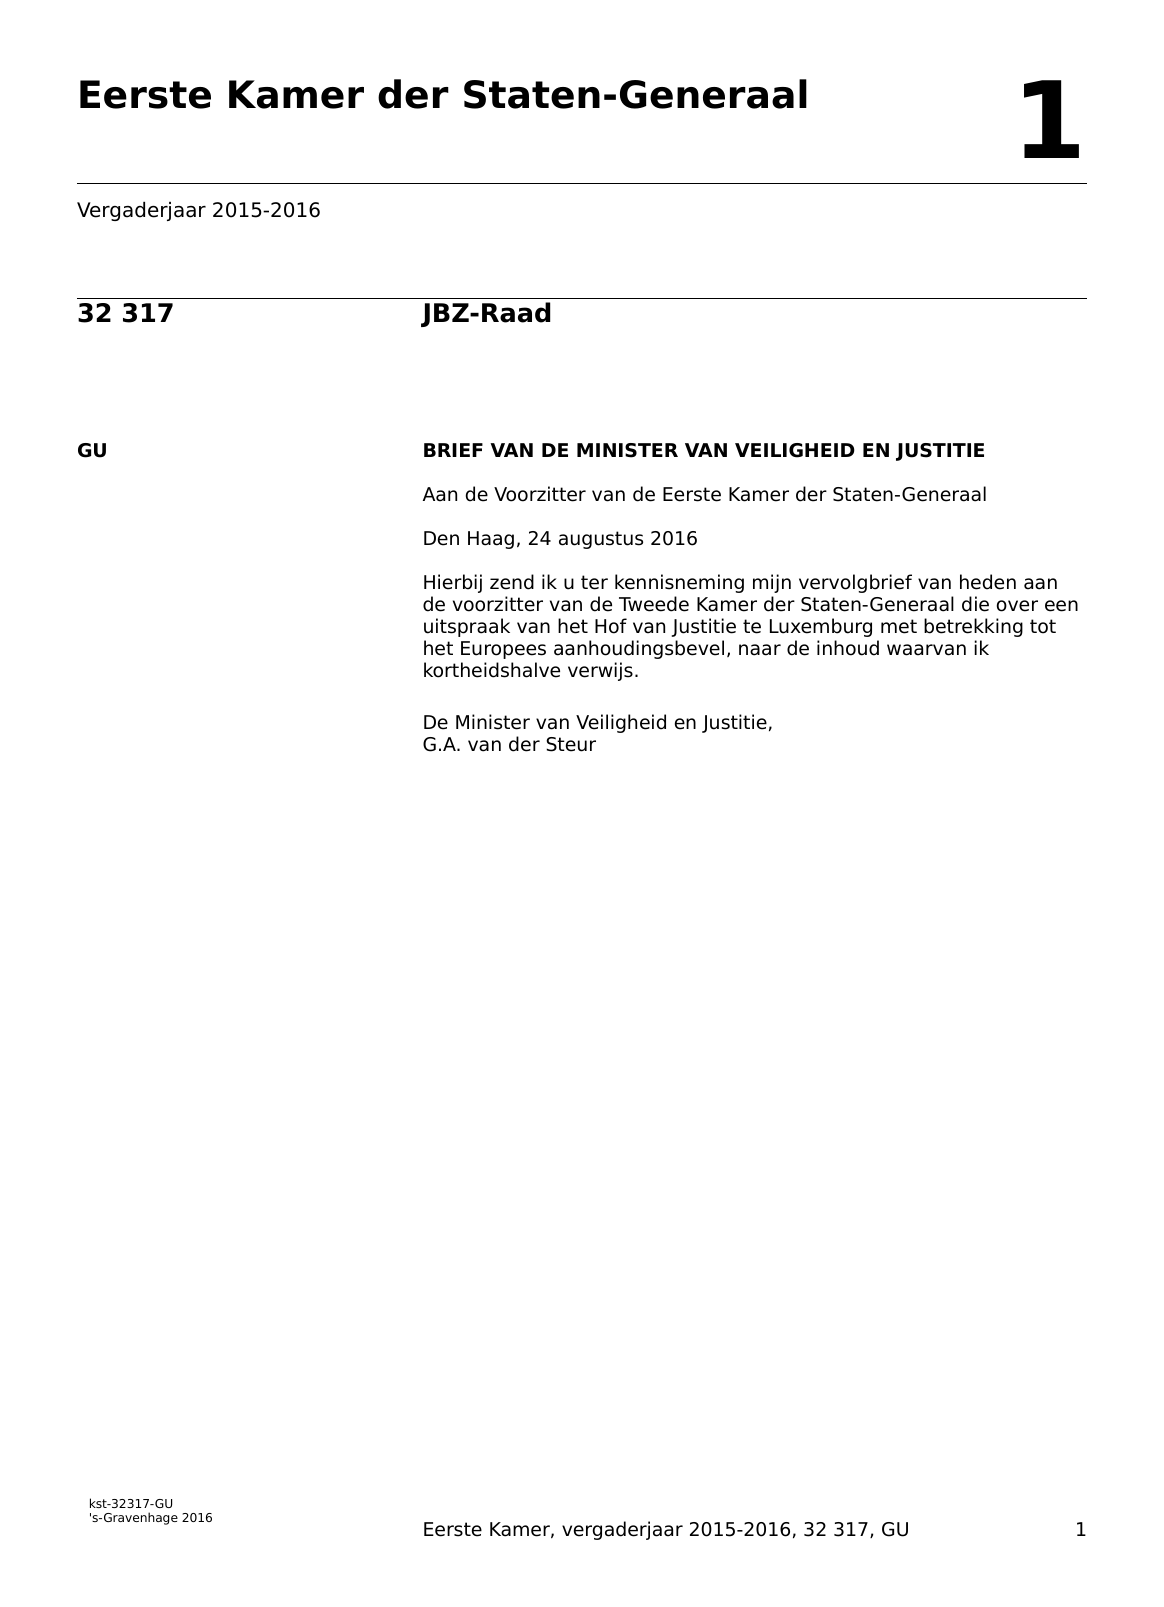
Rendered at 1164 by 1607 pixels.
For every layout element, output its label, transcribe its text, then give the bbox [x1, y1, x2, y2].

text Den Haag, 24 augustus 2016 [422, 528, 1087, 550]
text Hierbij zend ik u ter kennisneming mijn vervolgbrief van heden aan de voorzitter van de Tweede Kamer der Staten-Generaal die over een uitspraak van het Hof van Justitie te Luxemburg met betrekking tot het Europees aanhoudingsbevel, naar de inhoud waarvan ik kortheidshalve verwijs. [422, 572, 1087, 682]
text 's-Gravenhage 2016 [88, 1511, 323, 1525]
text Aan de Voorzitter van de Eerste Kamer der Staten-Generaal [422, 484, 1087, 506]
subtitle GU BRIEF VAN DE MINISTER VAN VEILIGHEID EN JUSTITIE [77, 440, 1087, 462]
table_cell Vergaderjaar 2015-2016 [77, 184, 1087, 298]
text kst-32317-GU [88, 1497, 323, 1511]
subtitle 32 317 JBZ-Raad [77, 299, 1087, 329]
text De Minister van Veiligheid en Justitie, G.A. van der Steur [422, 712, 1087, 756]
table_header 1 [886, 59, 1087, 183]
table_header Eerste Kamer der Staten-Generaal [77, 59, 886, 183]
